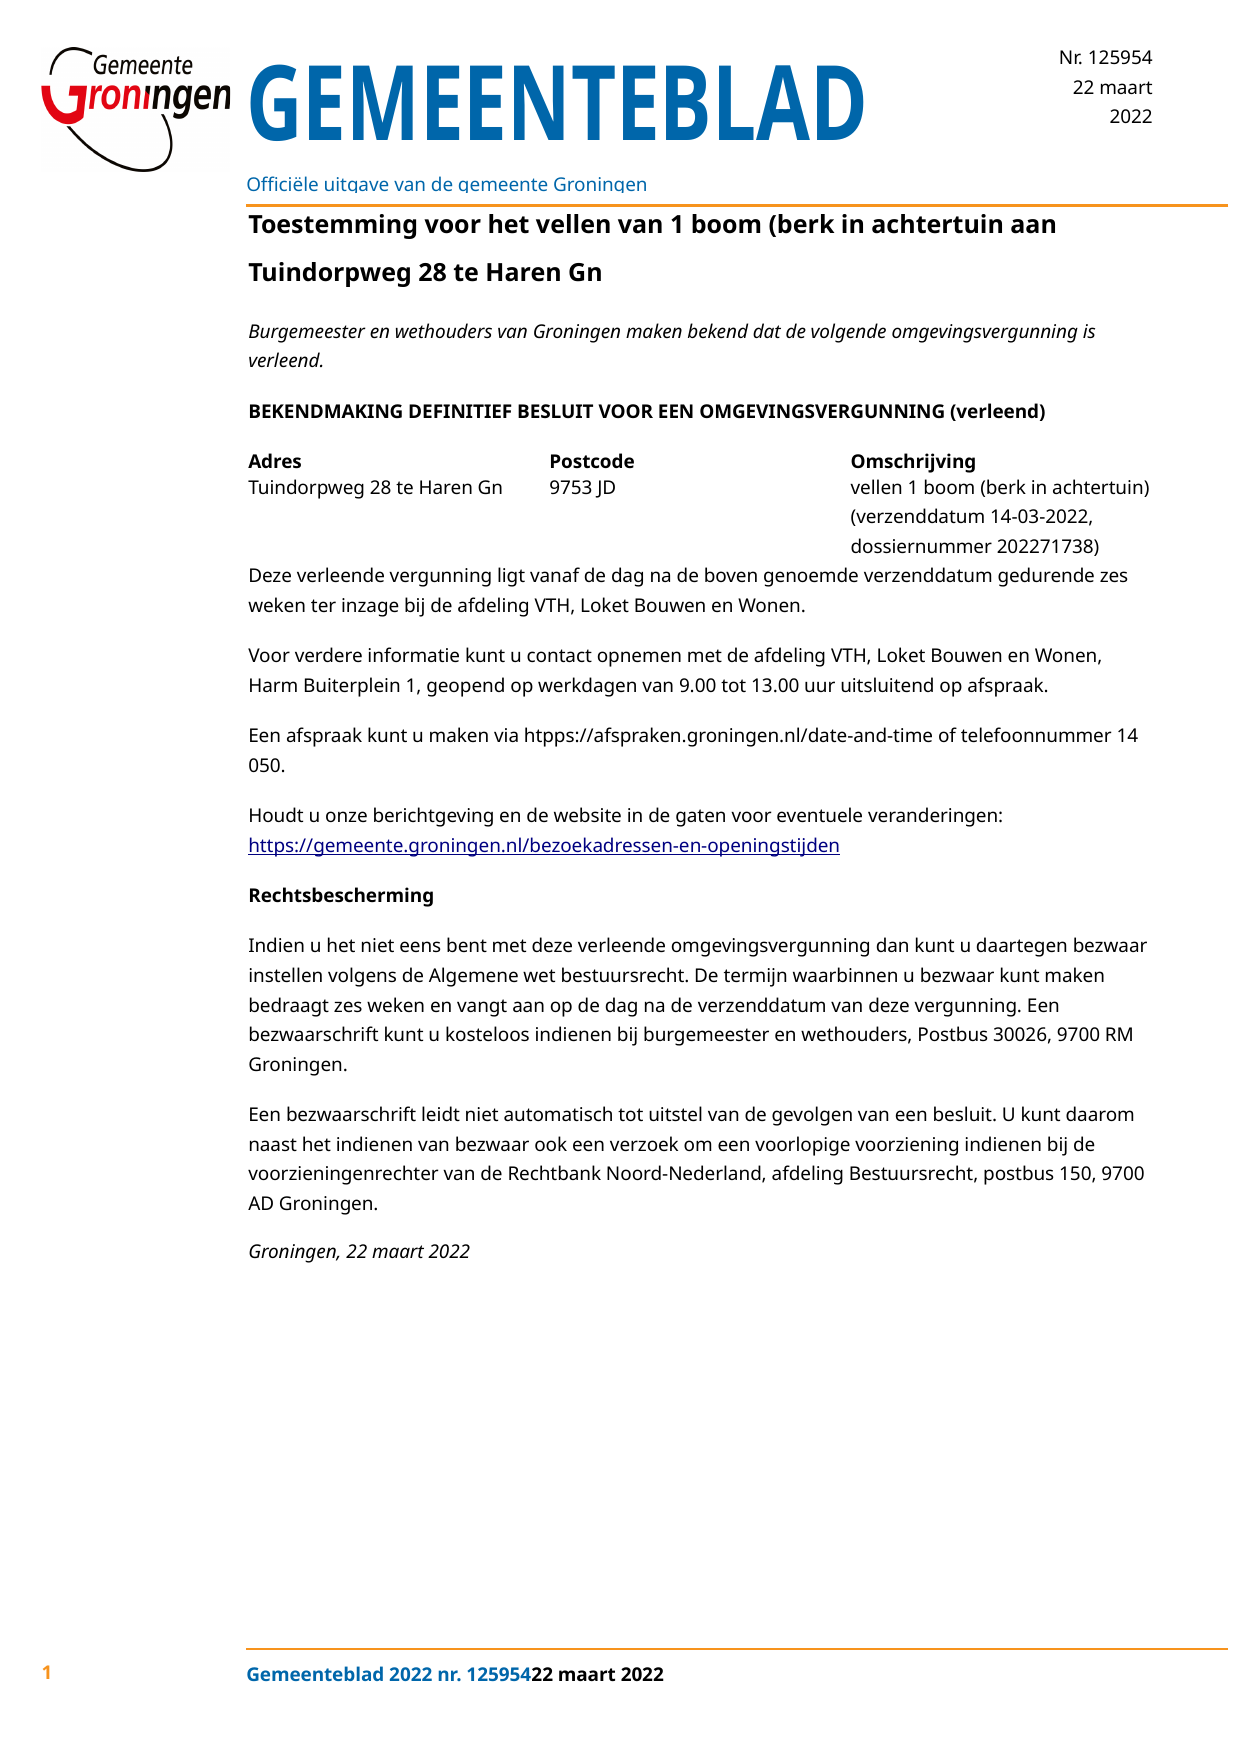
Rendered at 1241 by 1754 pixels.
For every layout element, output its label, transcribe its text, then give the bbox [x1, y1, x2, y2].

text Een bezwaarschrift leidt niet automatisch tot uitstel van de gevolgen van een besluit. U kunt daarom naast het indienen van bezwaar ook een verzoek om een voorlopige voorziening indienen bij de voorzieningenrechter van de Rechtbank Noord-Nederland, afdeling Bestuursrecht, postbus 150, 9700 AD Groningen. [248, 1101, 1152, 1216]
table_header Postcode [549, 449, 850, 474]
picture [41, 47, 231, 172]
text Houdt u onze berichtgeving en de website in de gaten voor eventuele veranderingen: https://gemeente.groningen.nl/bezoekadressen-en-openingstijden [248, 802, 1152, 858]
text Indien u het niet eens bent met deze verleende omgevingsvergunning dan kunt u daartegen bezwaar instellen volgens de Algemene wet bestuursrecht. De termijn waarbinnen u bezwaar kunt maken bedraagt zes weken en vangt aan op de dag na de verzenddatum van deze vergunning. Een bezwaarschrift kunt u kosteloos indienen bij burgemeester en wethouders, Postbus 30026, 9700 RM Groningen. [248, 933, 1152, 1077]
text Burgemeester en wethouders van Groningen maken bekend dat de volgende omgevingsvergunning is verleend. [248, 318, 1152, 373]
text Rechtsbescherming [248, 882, 1152, 908]
text Voor verdere informatie kunt u contact opnemen met de afdeling VTH, Loket Bouwen en Wonen, Harm Buiterplein 1, geopend op werkdagen van 9.00 tot 13.00 uur uitsluitend op afspraak. [248, 642, 1152, 698]
text Een afspraak kunt u maken via htpps://afspraken.groningen.nl/date-and-time of telefoonnummer 14 050. [248, 722, 1152, 778]
text Deze verleende vergunning ligt vanaf de dag na de boven genoemde verzenddatum gedurende zes weken ter inzage bij de afdeling VTH, Loket Bouwen en Wonen. [248, 562, 1152, 618]
table_cell 9753 JD [549, 474, 850, 559]
text Toestemming voor het vellen van 1 boom (berk in achtertuin aan Tuindorpweg 28 te Haren Gn [248, 207, 1152, 288]
table_cell Tuindorpweg 28 te Haren Gn [248, 474, 549, 559]
text BEKENDMAKING DEFINITIEF BESLUIT VOOR EEN OMGEVINGSVERGUNNING (verleend) [248, 398, 1152, 424]
table_header Adres [248, 449, 549, 474]
table_cell vellen 1 boom (berk in achtertuin) (verzenddatum 14-03-2022, dossiernummer 202271738) [850, 474, 1152, 559]
table_header Omschrijving [850, 449, 1152, 474]
text Groningen, 22 maart 2022 [248, 1238, 1152, 1264]
